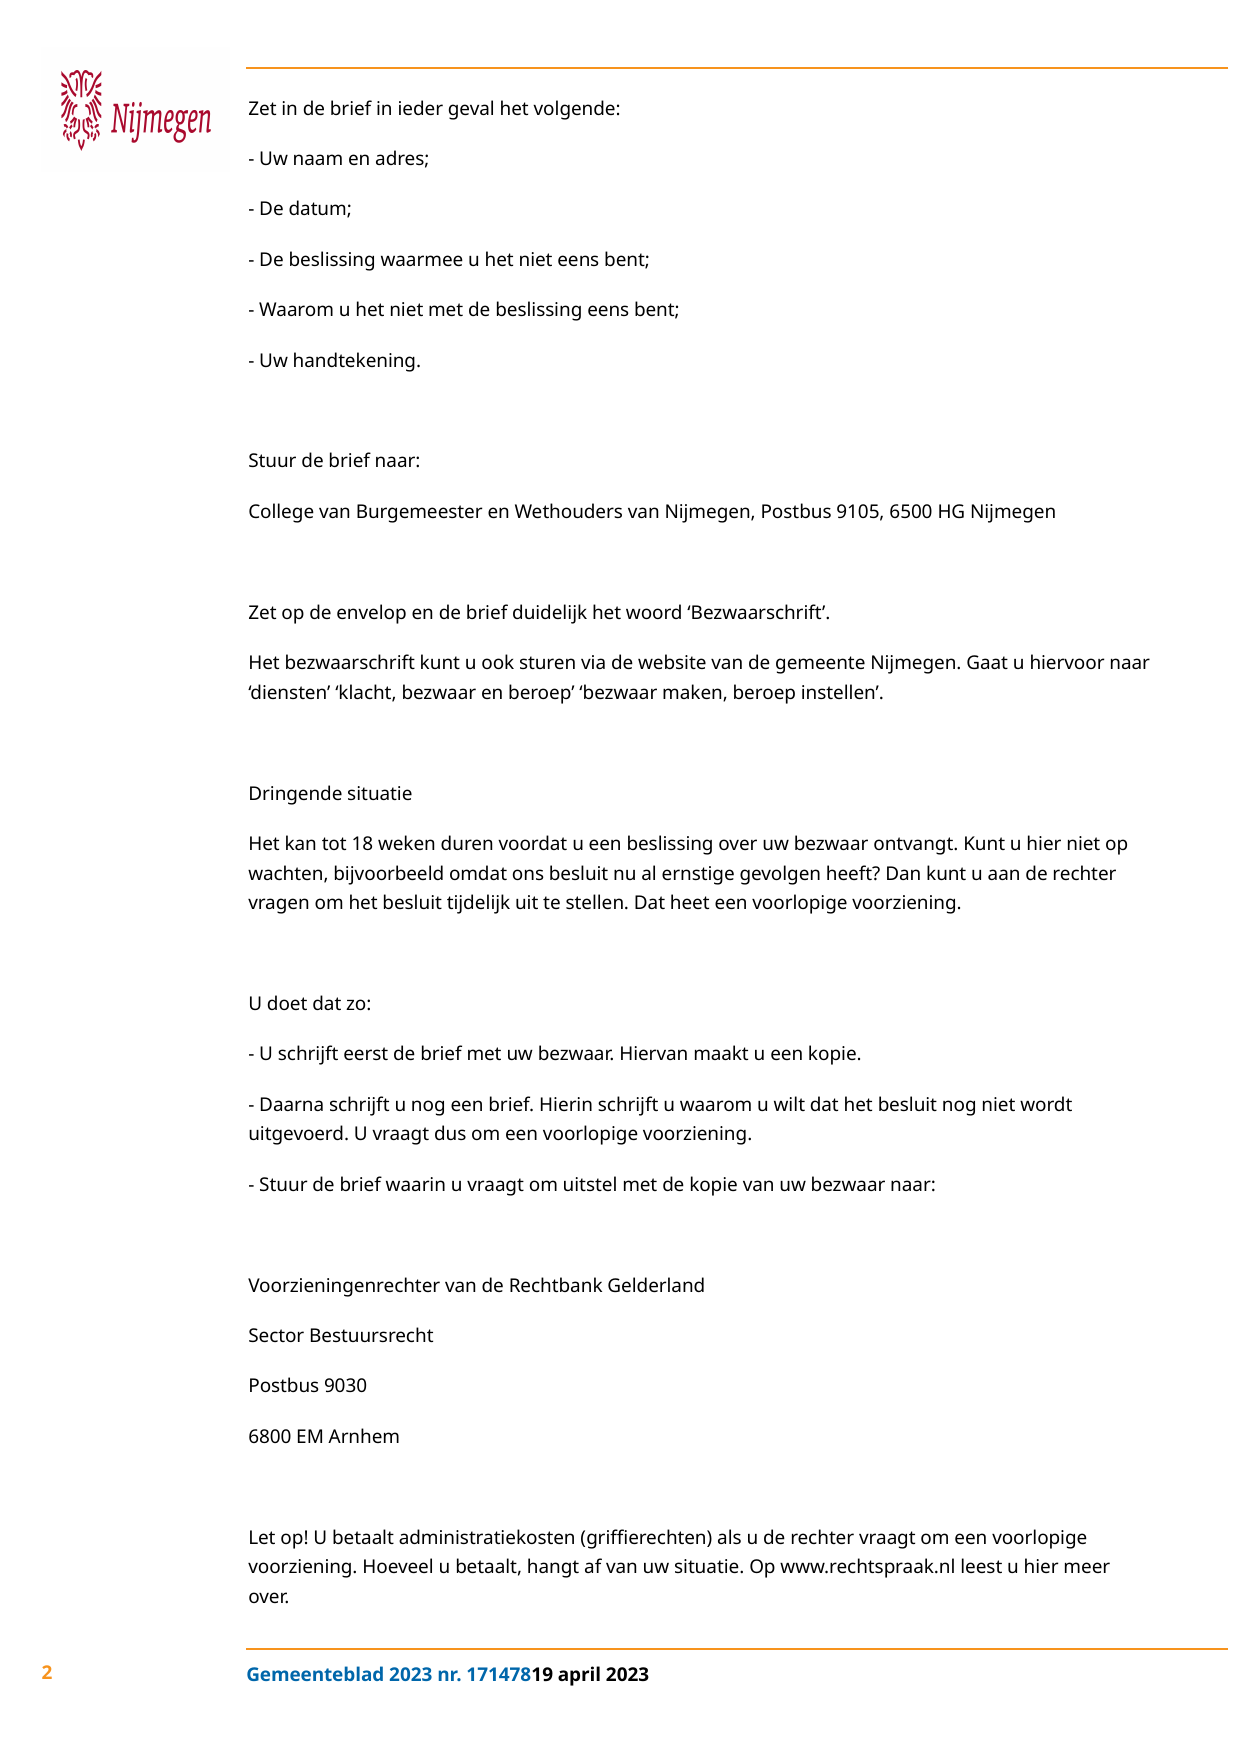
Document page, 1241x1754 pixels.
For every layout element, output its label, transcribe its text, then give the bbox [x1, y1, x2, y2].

text - Uw naam en adres; [248, 145, 1152, 171]
text Stuur de brief naar: [248, 448, 1152, 473]
text - Waarom u het niet met de beslissing eens bent; [248, 296, 1152, 322]
text Voorzieningenrechter van de Rechtbank Gelderland [248, 1272, 1152, 1298]
text College van Burgemeester en Wethouders van Nijmegen, Postbus 9105, 6500 HG Nijmegen [248, 498, 1152, 524]
text - Uw handtekening. [248, 347, 1152, 373]
text - Stuur de brief waarin u vraagt om uitstel met de kopie van uw bezwaar naar: [248, 1171, 1152, 1197]
text - U schrijft eerst de brief met uw bezwaar. Hiervan maakt u een kopie. [248, 1041, 1152, 1066]
text Zet in de brief in ieder geval het volgende: [248, 95, 1152, 121]
text Het bezwaarschrift kunt u ook sturen via de website van de gemeente Nijmegen. Gaat u hiervoor naar ‘diensten’ ‘klacht, bezwaar en beroep’ ‘bezwaar maken, beroep instellen’. [248, 649, 1152, 705]
picture [41, 47, 231, 172]
text Dringende situatie [248, 780, 1152, 806]
text Zet op de envelop en de brief duidelijk het woord ‘Bezwaarschrift’. [248, 599, 1152, 625]
text Het kan tot 18 weken duren voordat u een beslissing over uw bezwaar ontvangt. Kunt u hier niet op wachten, bijvoorbeeld omdat ons besluit nu al ernstige gevolgen heeft? Dan kunt u aan de rechter vragen om het besluit tijdelijk uit te stellen. Dat heet een voorlopige voorziening. [248, 830, 1152, 915]
text Let op! U betaalt administratiekosten (griffierechten) als u de rechter vraagt om een voorlopige voorziening. Hoeveel u betaalt, hangt af van uw situatie. Op www.rechtspraak.nl leest u hier meer over. [248, 1524, 1152, 1609]
text U doet dat zo: [248, 990, 1152, 1016]
text Sector Bestuursrecht [248, 1322, 1152, 1348]
text 6800 EM Arnhem [248, 1423, 1152, 1449]
text - De beslissing waarmee u het niet eens bent; [248, 246, 1152, 272]
text - Daarna schrijft u nog een brief. Hierin schrijft u waarom u wilt dat het besluit nog niet wordt uitgevoerd. U vraagt dus om een voorlopige voorziening. [248, 1091, 1152, 1146]
text - De datum; [248, 196, 1152, 221]
text Postbus 9030 [248, 1373, 1152, 1398]
